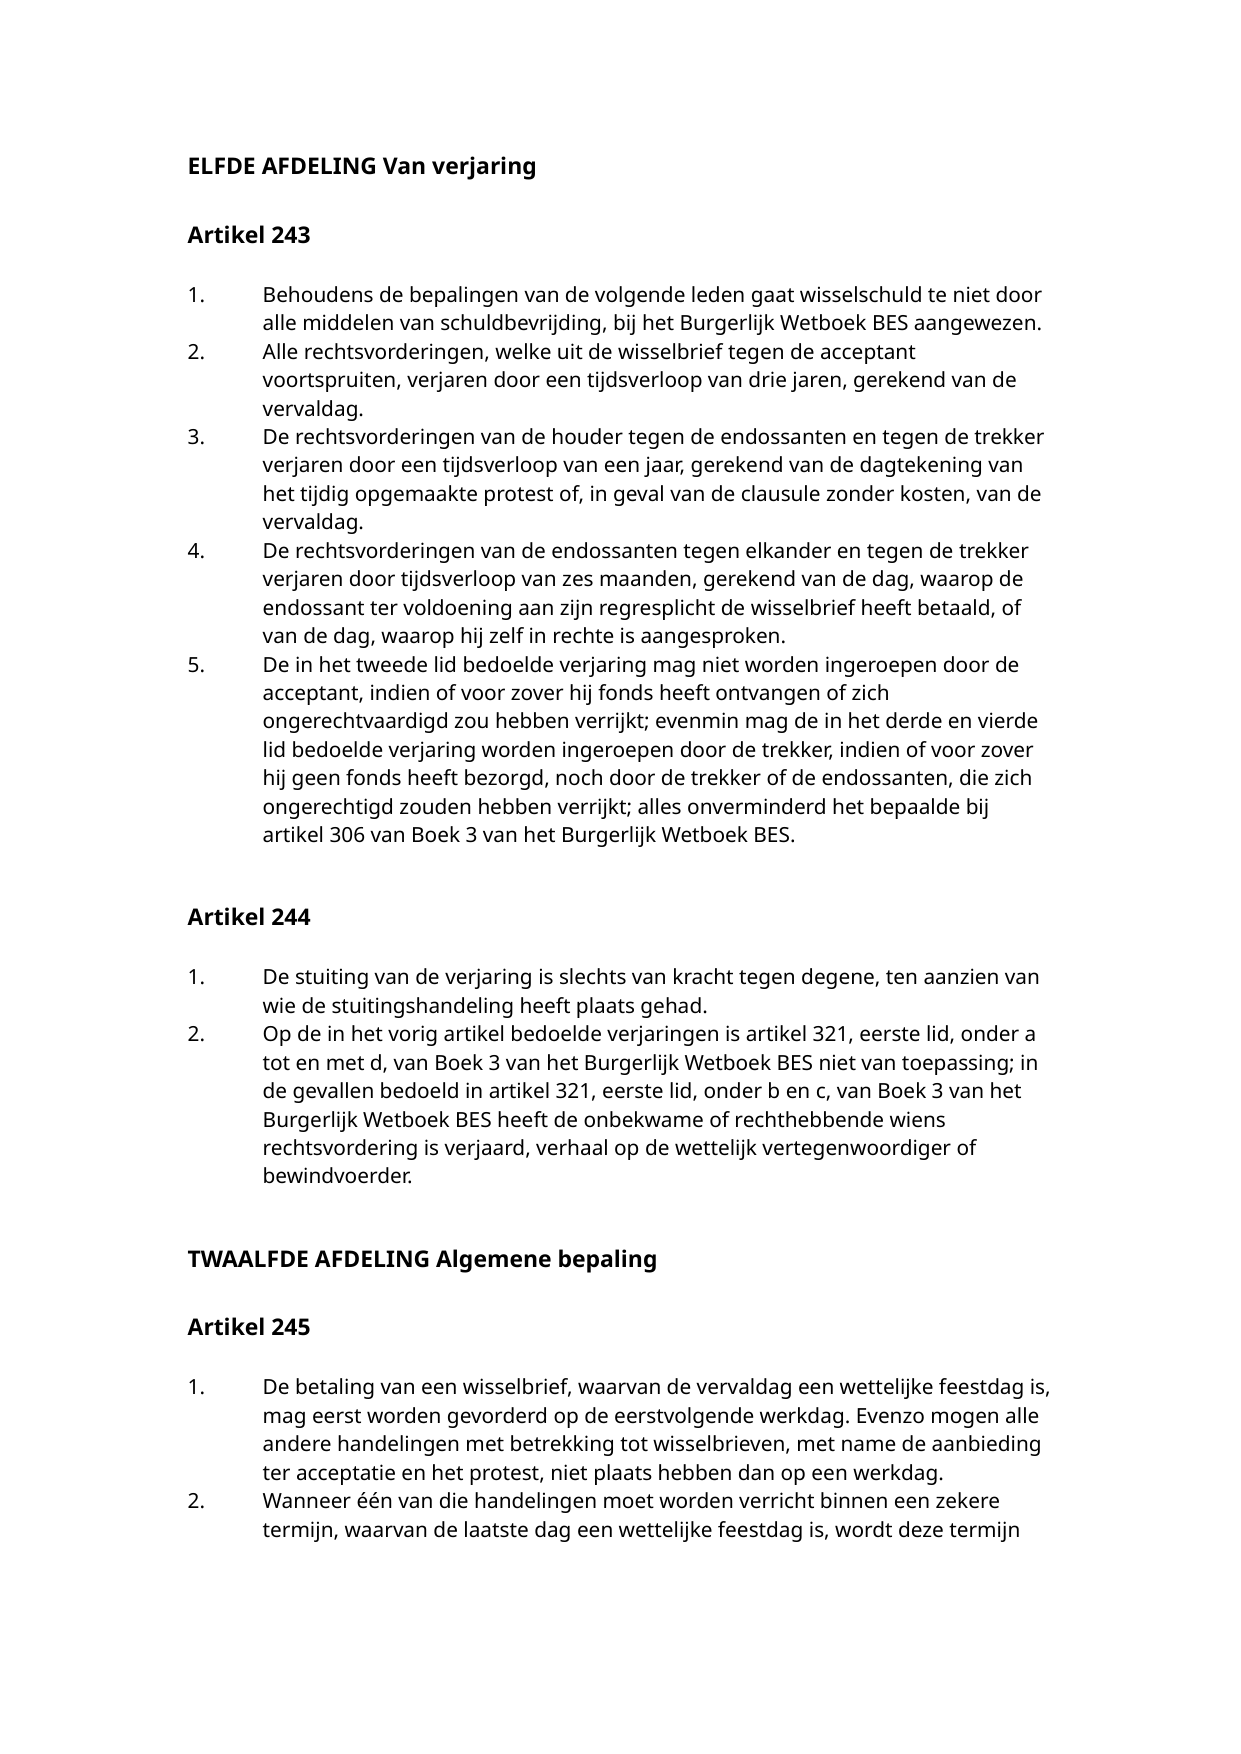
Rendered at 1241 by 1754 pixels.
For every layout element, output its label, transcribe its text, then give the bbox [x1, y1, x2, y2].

subtitle Artikel 244 [187, 901, 1053, 932]
list De betaling van een wisselbrief, waarvan de vervaldag een wettelijke feestdag is, mag eerst worden gevorderd op de eerstvolgende werkdag. Evenzo mogen alle andere handelingen met betrekking tot wisselbrieven, met name de aanbieding ter acceptatie en het protest, niet plaats hebben dan op een werkdag. [187, 1372, 1053, 1486]
subtitle Artikel 245 [187, 1311, 1053, 1342]
list Behoudens de bepalingen van de volgende leden gaat wisselschuld te niet door alle middelen van schuldbevrijding, bij het Burgerlijk Wetboek BES aangewezen. [187, 280, 1053, 337]
list De stuiting van de verjaring is slechts van kracht tegen degene, ten aanzien van wie de stuitingshandeling heeft plaats gehad. [187, 962, 1053, 1019]
subtitle ELFDE AFDELING Van verjaring [187, 150, 1053, 181]
list De rechtsvorderingen van de endossanten tegen elkander en tegen de trekker verjaren door tijdsverloop van zes maanden, gerekend van de dag, waarop de endossant ter voldoening aan zijn regresplicht de wisselbrief heeft betaald, of van de dag, waarop hij zelf in rechte is aangesproken. [187, 536, 1053, 650]
list Op de in het vorig artikel bedoelde verjaringen is artikel 321, eerste lid, onder a tot en met d, van Boek 3 van het Burgerlijk Wetboek BES niet van toepassing; in de gevallen bedoeld in artikel 321, eerste lid, onder b en c, van Boek 3 van het Burgerlijk Wetboek BES heeft de onbekwame of rechthebbende wiens rechtsvordering is verjaard, verhaal op de wettelijk vertegenwoordiger of bewindvoerder. [187, 1019, 1053, 1190]
list De in het tweede lid bedoelde verjaring mag niet worden ingeroepen door de acceptant, indien of voor zover hij fonds heeft ontvangen of zich ongerechtvaardigd zou hebben verrijkt; evenmin mag de in het derde en vierde lid bedoelde verjaring worden ingeroepen door de trekker, indien of voor zover hij geen fonds heeft bezorgd, noch door de trekker of de endossanten, die zich ongerechtigd zouden hebben verrijkt; alles onverminderd het bepaalde bij artikel 306 van Boek 3 van het Burgerlijk Wetboek BES. [187, 650, 1053, 849]
subtitle Artikel 243 [187, 219, 1053, 250]
list De rechtsvorderingen van de houder tegen de endossanten en tegen de trekker verjaren door een tijdsverloop van een jaar, gerekend van de dagtekening van het tijdig opgemaakte protest of, in geval van de clausule zonder kosten, van de vervaldag. [187, 422, 1053, 536]
subtitle TWAALFDE AFDELING Algemene bepaling [187, 1242, 1053, 1274]
list Wanneer één van die handelingen moet worden verricht binnen een zekere termijn, waarvan de laatste dag een wettelijke feestdag is, wordt deze termijn [187, 1486, 1053, 1543]
list Alle rechtsvorderingen, welke uit de wisselbrief tegen de acceptant voortspruiten, verjaren door een tijdsverloop van drie jaren, gerekend van de vervaldag. [187, 337, 1053, 422]
